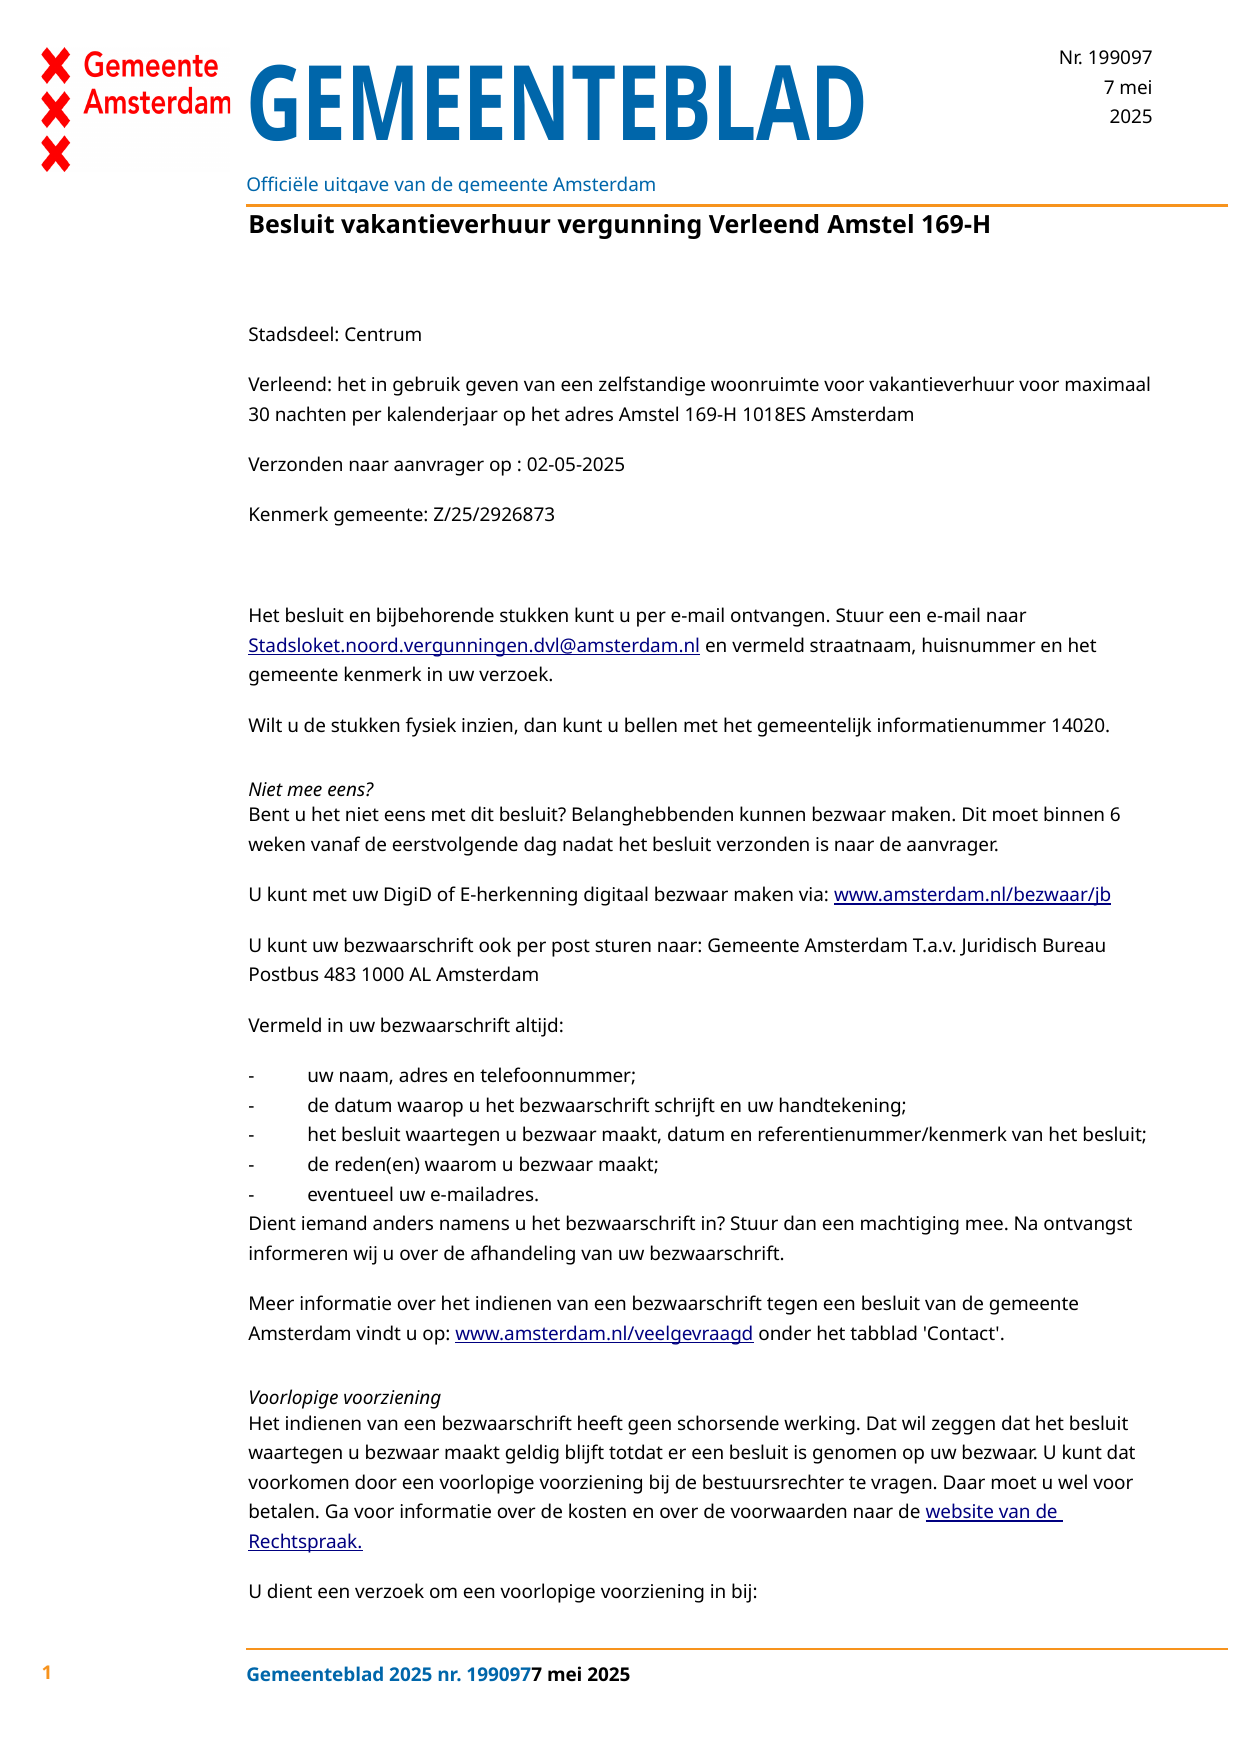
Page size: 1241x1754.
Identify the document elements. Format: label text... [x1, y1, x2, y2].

text Voorlopige voorziening [248, 1384, 1152, 1410]
text U dient een verzoek om een voorlopige voorziening in bij: [248, 1578, 1152, 1604]
text Meer informatie over het indienen van een bezwaarschrift tegen een besluit van de gemeente Amsterdam vindt u op: www.amsterdam.nl/veelgevraagd onder het tabblad 'Contact'. [248, 1290, 1152, 1346]
text Stadsdeel: Centrum [248, 321, 1152, 346]
text Het besluit en bijbehorende stukken kunt u per e-mail ontvangen. Stuur een e-mail naar Stadsloket.noord.vergunningen.dvl@amsterdam.nl en vermeld straatnaam, huisnummer en het gemeente kenmerk in uw verzoek. [248, 602, 1152, 687]
text Wilt u de stukken fysiek inzien, dan kunt u bellen met het gemeentelijk informatienummer 14020. [248, 712, 1152, 738]
text Niet mee eens? [248, 776, 1152, 802]
list de datum waarop u het bezwaarschrift schrijft en uw handtekening; [248, 1092, 1152, 1118]
text Vermeld in uw bezwaarschrift altijd: [248, 1012, 1152, 1038]
text Dient iemand anders namens u het bezwaarschrift in? Stuur dan een machtiging mee. Na ontvangst informeren wij u over de afhandeling van uw bezwaarschrift. [248, 1210, 1152, 1266]
text U kunt met uw DigiD of E-herkenning digitaal bezwaar maken via: www.amsterdam.nl/bezwaar/jb [248, 882, 1152, 907]
text U kunt uw bezwaarschrift ook per post sturen naar: Gemeente Amsterdam T.a.v. Juridisch Bureau Postbus 483 1000 AL Amsterdam [248, 932, 1152, 987]
text Besluit vakantieverhuur vergunning Verleend Amstel 169-H [248, 207, 1152, 241]
picture [41, 47, 231, 172]
list het besluit waartegen u bezwaar maakt, datum en referentienummer/kenmerk van het besluit; [248, 1122, 1152, 1147]
text Het indienen van een bezwaarschrift heeft geen schorsende werking. Dat wil zeggen dat het besluit waartegen u bezwaar maakt geldig blijft totdat er een besluit is genomen op uw bezwaar. U kunt dat voorkomen door een voorlopige voorziening bij de bestuursrechter te vragen. Daar moet u wel voor betalen. Ga voor informatie over de kosten en over de voorwaarden naar de website van de Rechtspraak. [248, 1410, 1152, 1554]
text Kenmerk gemeente: Z/25/2926873 [248, 502, 1152, 527]
text Verleend: het in gebruik geven van een zelfstandige woonruimte voor vakantieverhuur voor maximaal 30 nachten per kalenderjaar op het adres Amstel 169-H 1018ES Amsterdam [248, 371, 1152, 426]
text Verzonden naar aanvrager op : 02-05-2025 [248, 451, 1152, 477]
list de reden(en) waarom u bezwaar maakt; [248, 1151, 1152, 1177]
text Bent u het niet eens met dit besluit? Belanghebbenden kunnen bezwaar maken. Dit moet binnen 6 weken vanaf de eerstvolgende dag nadat het besluit verzonden is naar de aanvrager. [248, 802, 1152, 857]
list uw naam, adres en telefoonnummer; [248, 1062, 1152, 1088]
list eventueel uw e-mailadres. [248, 1181, 1152, 1207]
